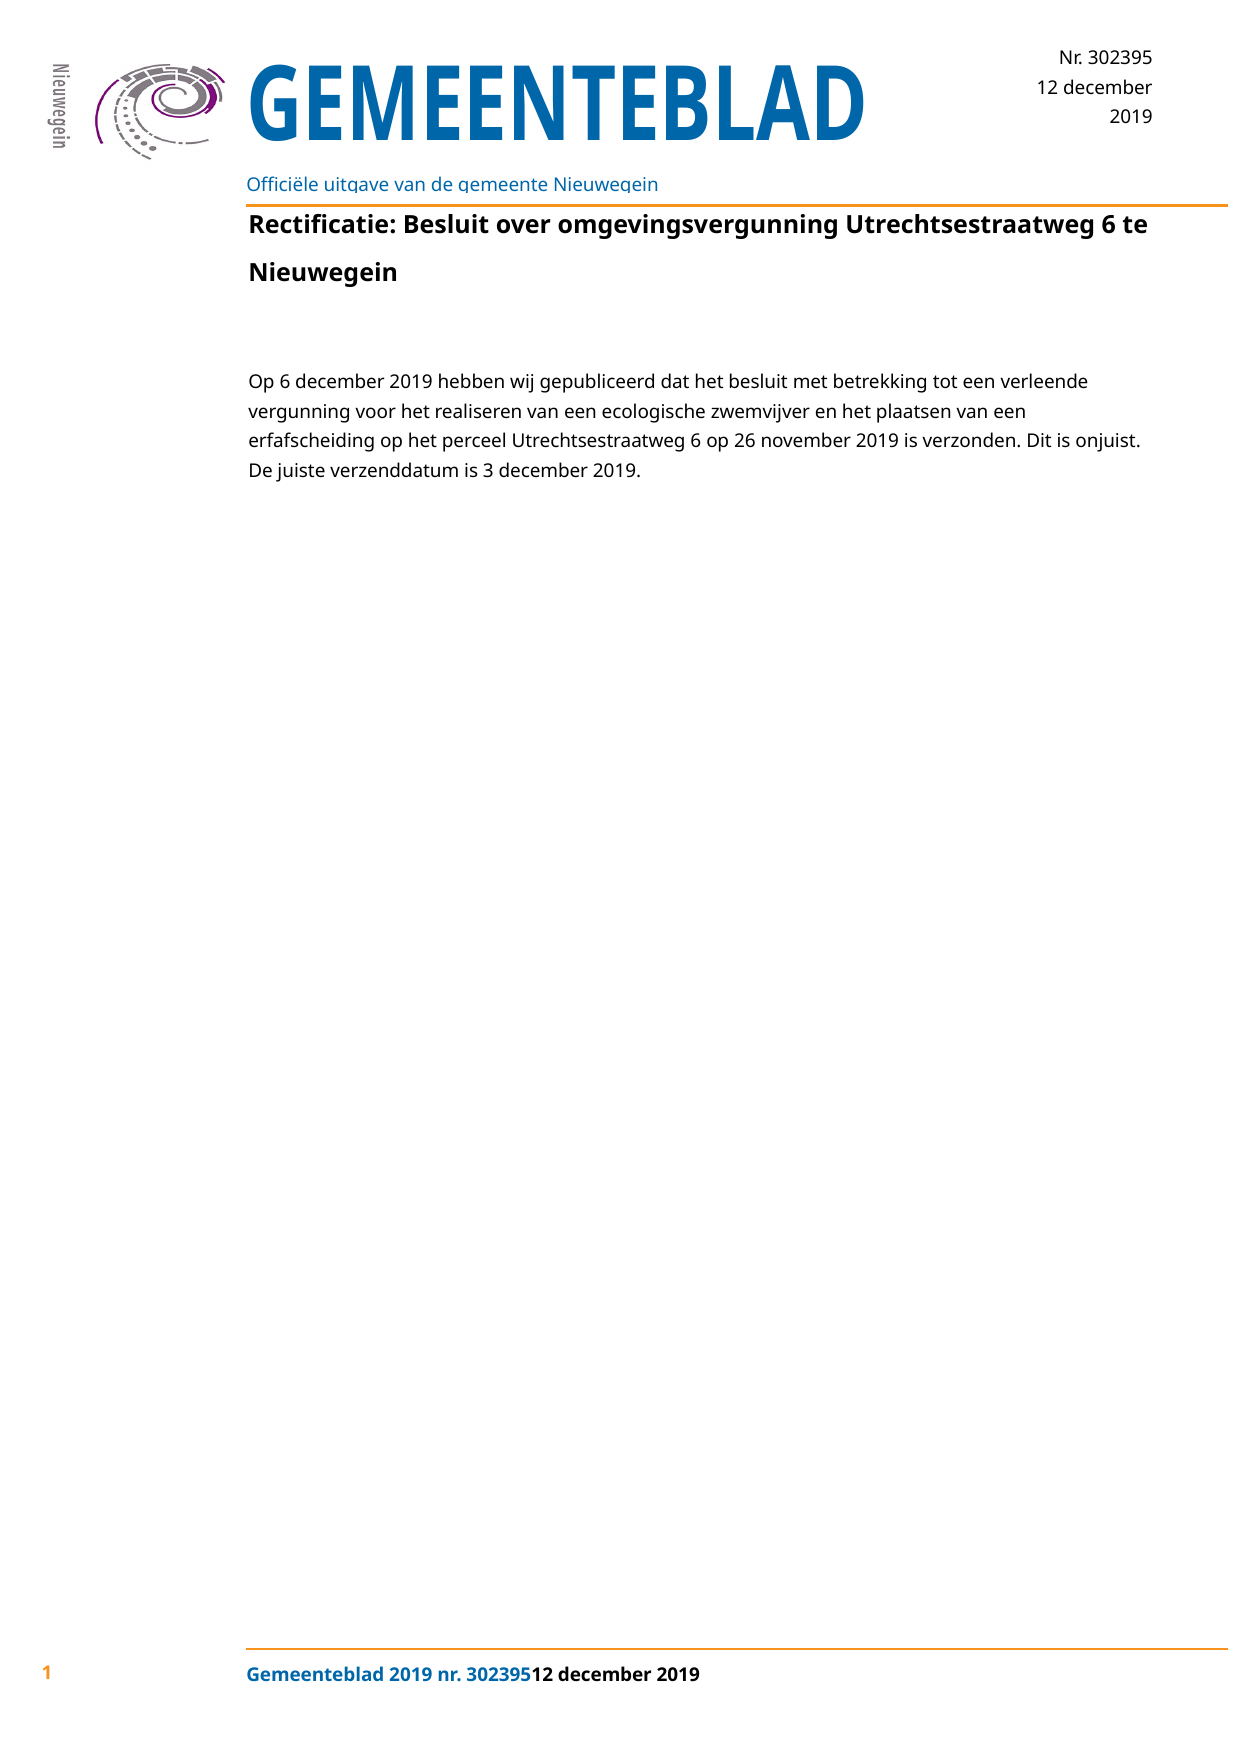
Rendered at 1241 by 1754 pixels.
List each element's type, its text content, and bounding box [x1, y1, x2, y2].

text Rectificatie: Besluit over omgevingsvergunning Utrechtsestraatweg 6 te Nieuwegein [248, 207, 1152, 288]
picture [41, 47, 231, 172]
text Op 6 december 2019 hebben wij gepubliceerd dat het besluit met betrekking tot een verleende vergunning voor het realiseren van een ecologische zwemvijver en het plaatsen van een erfafscheiding op het perceel Utrechtsestraatweg 6 op 26 november 2019 is verzonden. Dit is onjuist. De juiste verzenddatum is 3 december 2019. [248, 368, 1152, 483]
